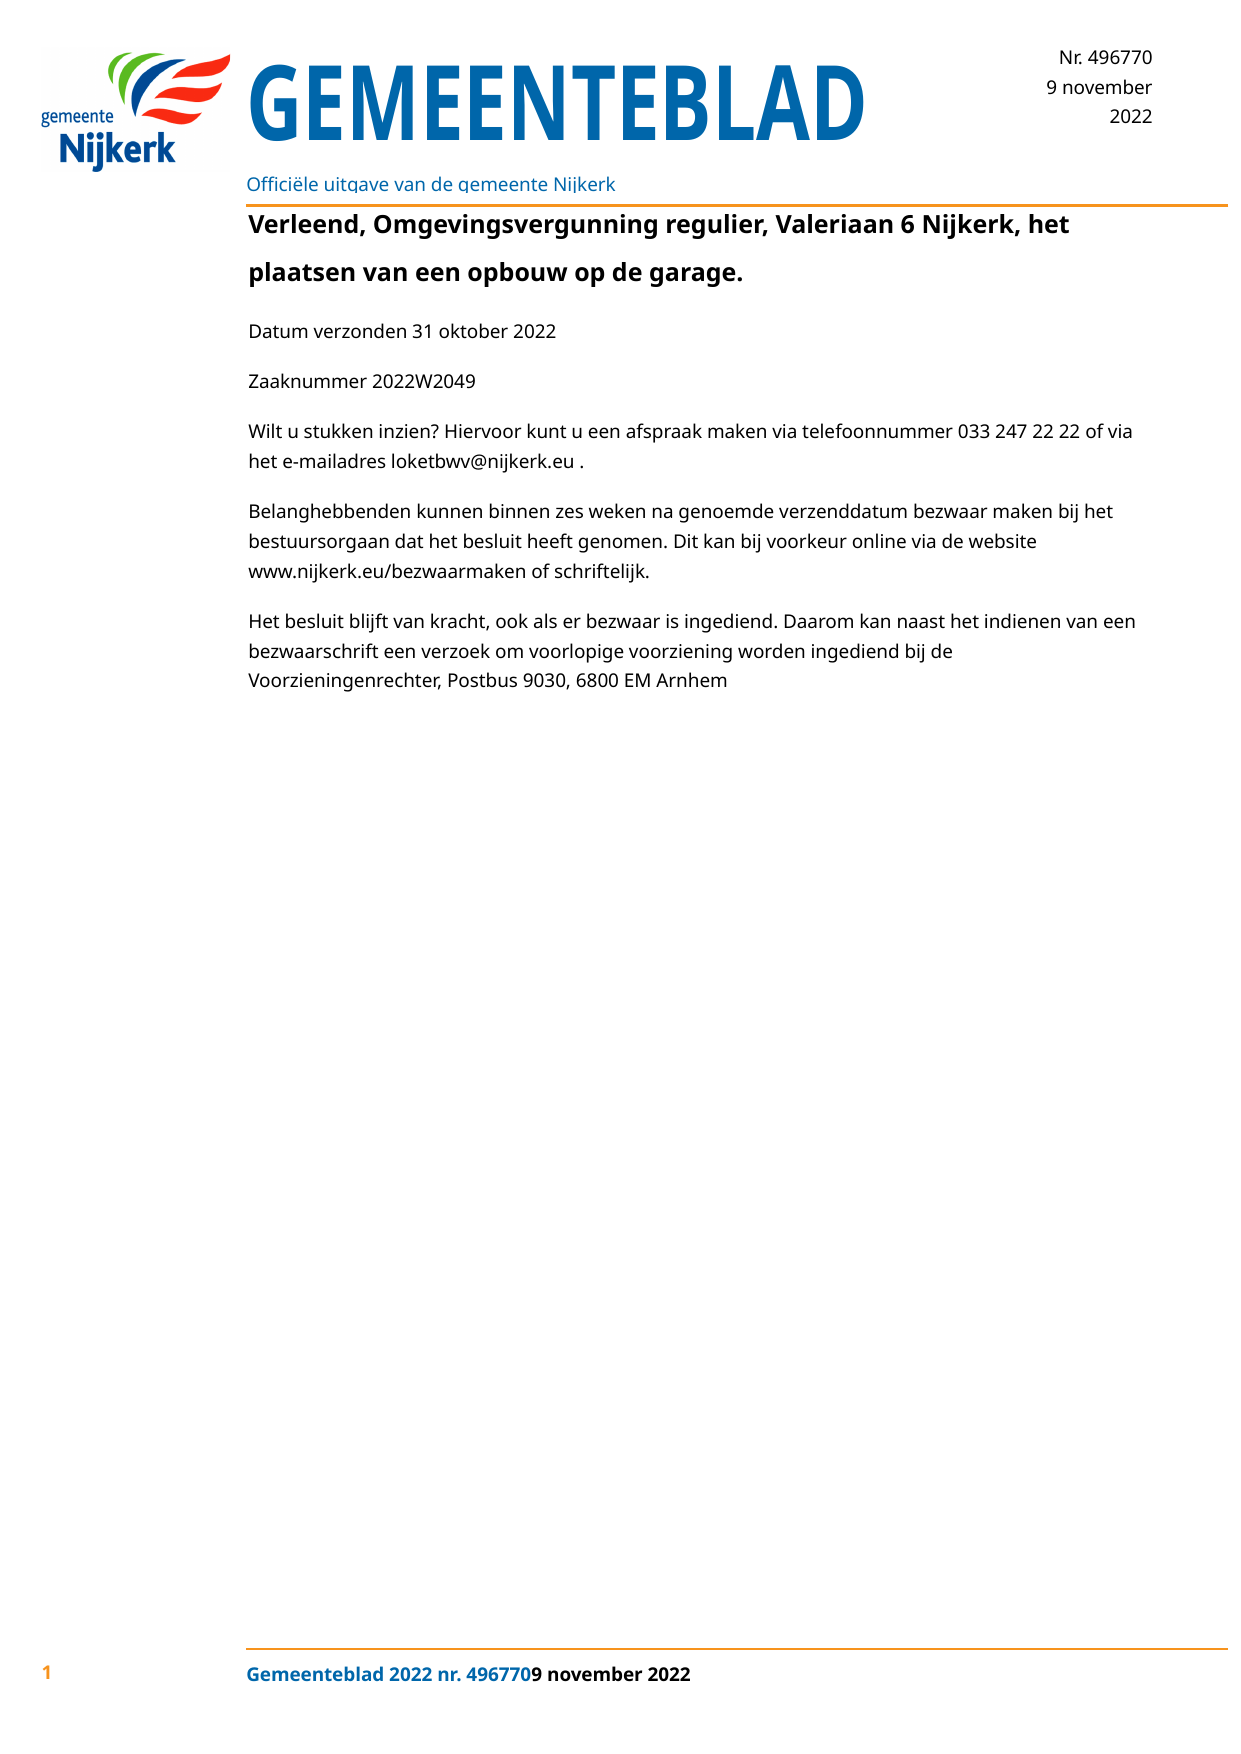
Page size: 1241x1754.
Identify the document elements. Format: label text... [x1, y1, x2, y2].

text Belanghebbenden kunnen binnen zes weken na genoemde verzenddatum bezwaar maken bij het bestuursorgaan dat het besluit heeft genomen. Dit kan bij voorkeur online via de website www.nijkerk.eu/bezwaarmaken of schriftelijk. [248, 499, 1152, 584]
picture [41, 47, 231, 172]
text Het besluit blijft van kracht, ook als er bezwaar is ingediend. Daarom kan naast het indienen van een bezwaarschrift een verzoek om voorlopige voorziening worden ingediend bij de Voorzieningenrechter, Postbus 9030, 6800 EM Arnhem [248, 608, 1152, 693]
text Wilt u stukken inzien? Hiervoor kunt u een afspraak maken via telefoonnummer 033 247 22 22 of via het e-mailadres loketbwv@nijkerk.eu . [248, 419, 1152, 474]
text Zaaknummer 2022W2049 [248, 368, 1152, 394]
text Datum verzonden 31 oktober 2022 [248, 318, 1152, 344]
text Verleend, Omgevingsvergunning regulier, Valeriaan 6 Nijkerk, het plaatsen van een opbouw op de garage. [248, 207, 1152, 288]
